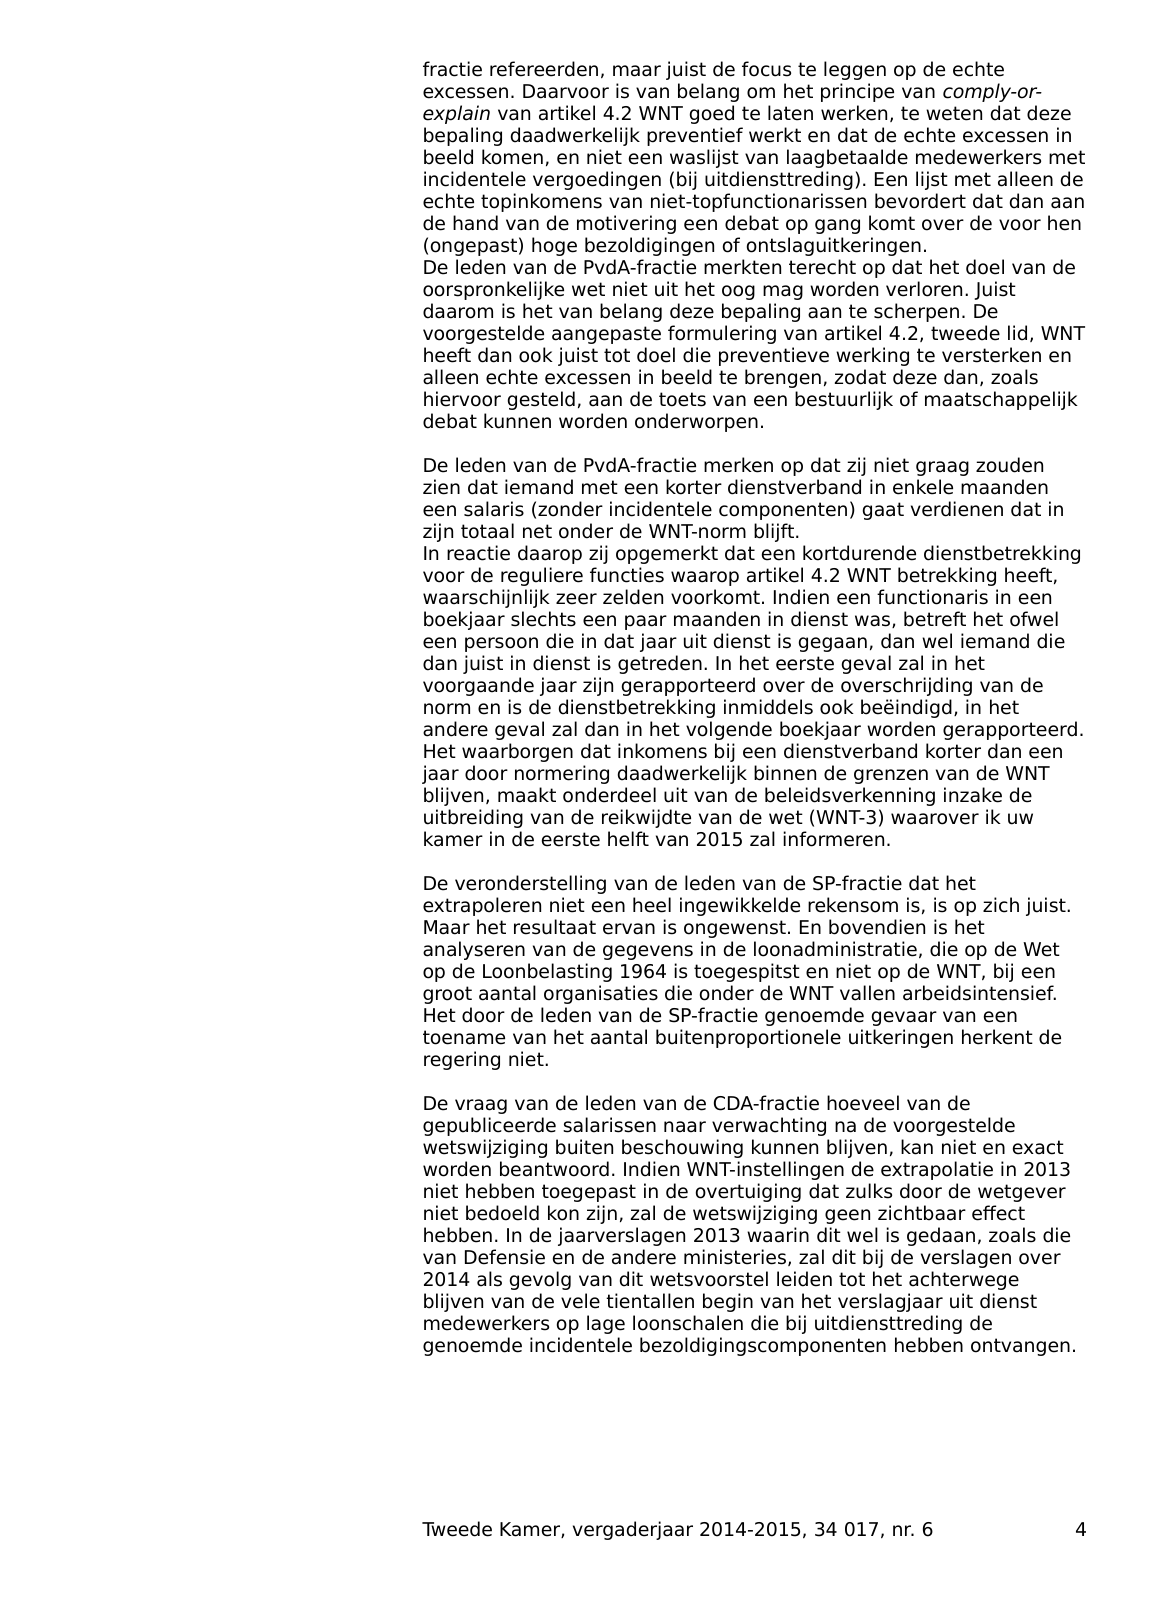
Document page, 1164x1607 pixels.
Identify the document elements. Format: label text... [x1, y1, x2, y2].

text De vraag van de leden van de CDA-fractie hoeveel van de gepubliceerde salarissen naar verwachting na de voorgestelde wetswijziging buiten beschouwing kunnen blijven, kan niet en exact worden beantwoord. Indien WNT-instellingen de extrapolatie in 2013 niet hebben toegepast in de overtuiging dat zulks door de wetgever niet bedoeld kon zijn, zal de wetswijziging geen zichtbaar effect hebben. In de jaarverslagen 2013 waarin dit wel is gedaan, zoals die van Defensie en de andere ministeries, zal dit bij de verslagen over 2014 als gevolg van dit wetsvoorstel leiden tot het achterwege blijven van de vele tientallen begin van het verslagjaar uit dienst medewerkers op lage loonschalen die bij uitdiensttreding de genoemde incidentele bezoldigingscomponenten hebben ontvangen. [422, 1093, 1087, 1356]
text De leden van de PvdA-fractie merken op dat zij niet graag zouden zien dat iemand met een korter dienstverband in enkele maanden een salaris (zonder incidentele componenten) gaat verdienen dat in zijn totaal net onder de WNT-norm blijft. [422, 455, 1087, 543]
text In reactie daarop zij opgemerkt dat een kortdurende dienstbetrekking voor de reguliere functies waarop artikel 4.2 WNT betrekking heeft, waarschijnlijk zeer zelden voorkomt. Indien een functionaris in een boekjaar slechts een paar maanden in dienst was, betreft het ofwel een persoon die in dat jaar uit dienst is gegaan, dan wel iemand die dan juist in dienst is getreden. In het eerste geval zal in het voorgaande jaar zijn gerapporteerd over de overschrijding van de norm en is de dienstbetrekking inmiddels ook beëindigd, in het andere geval zal dan in het volgende boekjaar worden gerapporteerd. Het waarborgen dat inkomens bij een dienstverband korter dan een jaar door normering daadwerkelijk binnen de grenzen van de WNT blijven, maakt onderdeel uit van de beleidsverkenning inzake de uitbreiding van de reikwijdte van de wet (WNT-3) waarover ik uw kamer in de eerste helft van 2015 zal informeren. [422, 543, 1087, 851]
text fractie refereerden, maar juist de focus te leggen op de echte excessen. Daarvoor is van belang om het principe van comply-or-explain van artikel 4.2 WNT goed te laten werken, te weten dat deze bepaling daadwerkelijk preventief werkt en dat de echte excessen in beeld komen, en niet een waslijst van laagbetaalde medewerkers met incidentele vergoedingen (bij uitdiensttreding). Een lijst met alleen de echte topinkomens van niet-topfunctionarissen bevordert dat dan aan de hand van de motivering een debat op gang komt over de voor hen (ongepast) hoge bezoldigingen of ontslaguitkeringen. [422, 59, 1087, 257]
text De veronderstelling van de leden van de SP-fractie dat het extrapoleren niet een heel ingewikkelde rekensom is, is op zich juist. Maar het resultaat ervan is ongewenst. En bovendien is het analyseren van de gegevens in de loonadministratie, die op de Wet op de Loonbelasting 1964 is toegespitst en niet op de WNT, bij een groot aantal organisaties die onder de WNT vallen arbeidsintensief. Het door de leden van de SP-fractie genoemde gevaar van een toename van het aantal buitenproportionele uitkeringen herkent de regering niet. [422, 873, 1087, 1071]
text De leden van de PvdA-fractie merkten terecht op dat het doel van de oorspronkelijke wet niet uit het oog mag worden verloren. Juist daarom is het van belang deze bepaling aan te scherpen. De voorgestelde aangepaste formulering van artikel 4.2, tweede lid, WNT heeft dan ook juist tot doel die preventieve werking te versterken en alleen echte excessen in beeld te brengen, zodat deze dan, zoals hiervoor gesteld, aan de toets van een bestuurlijk of maatschappelijk debat kunnen worden onderworpen. [422, 257, 1087, 433]
